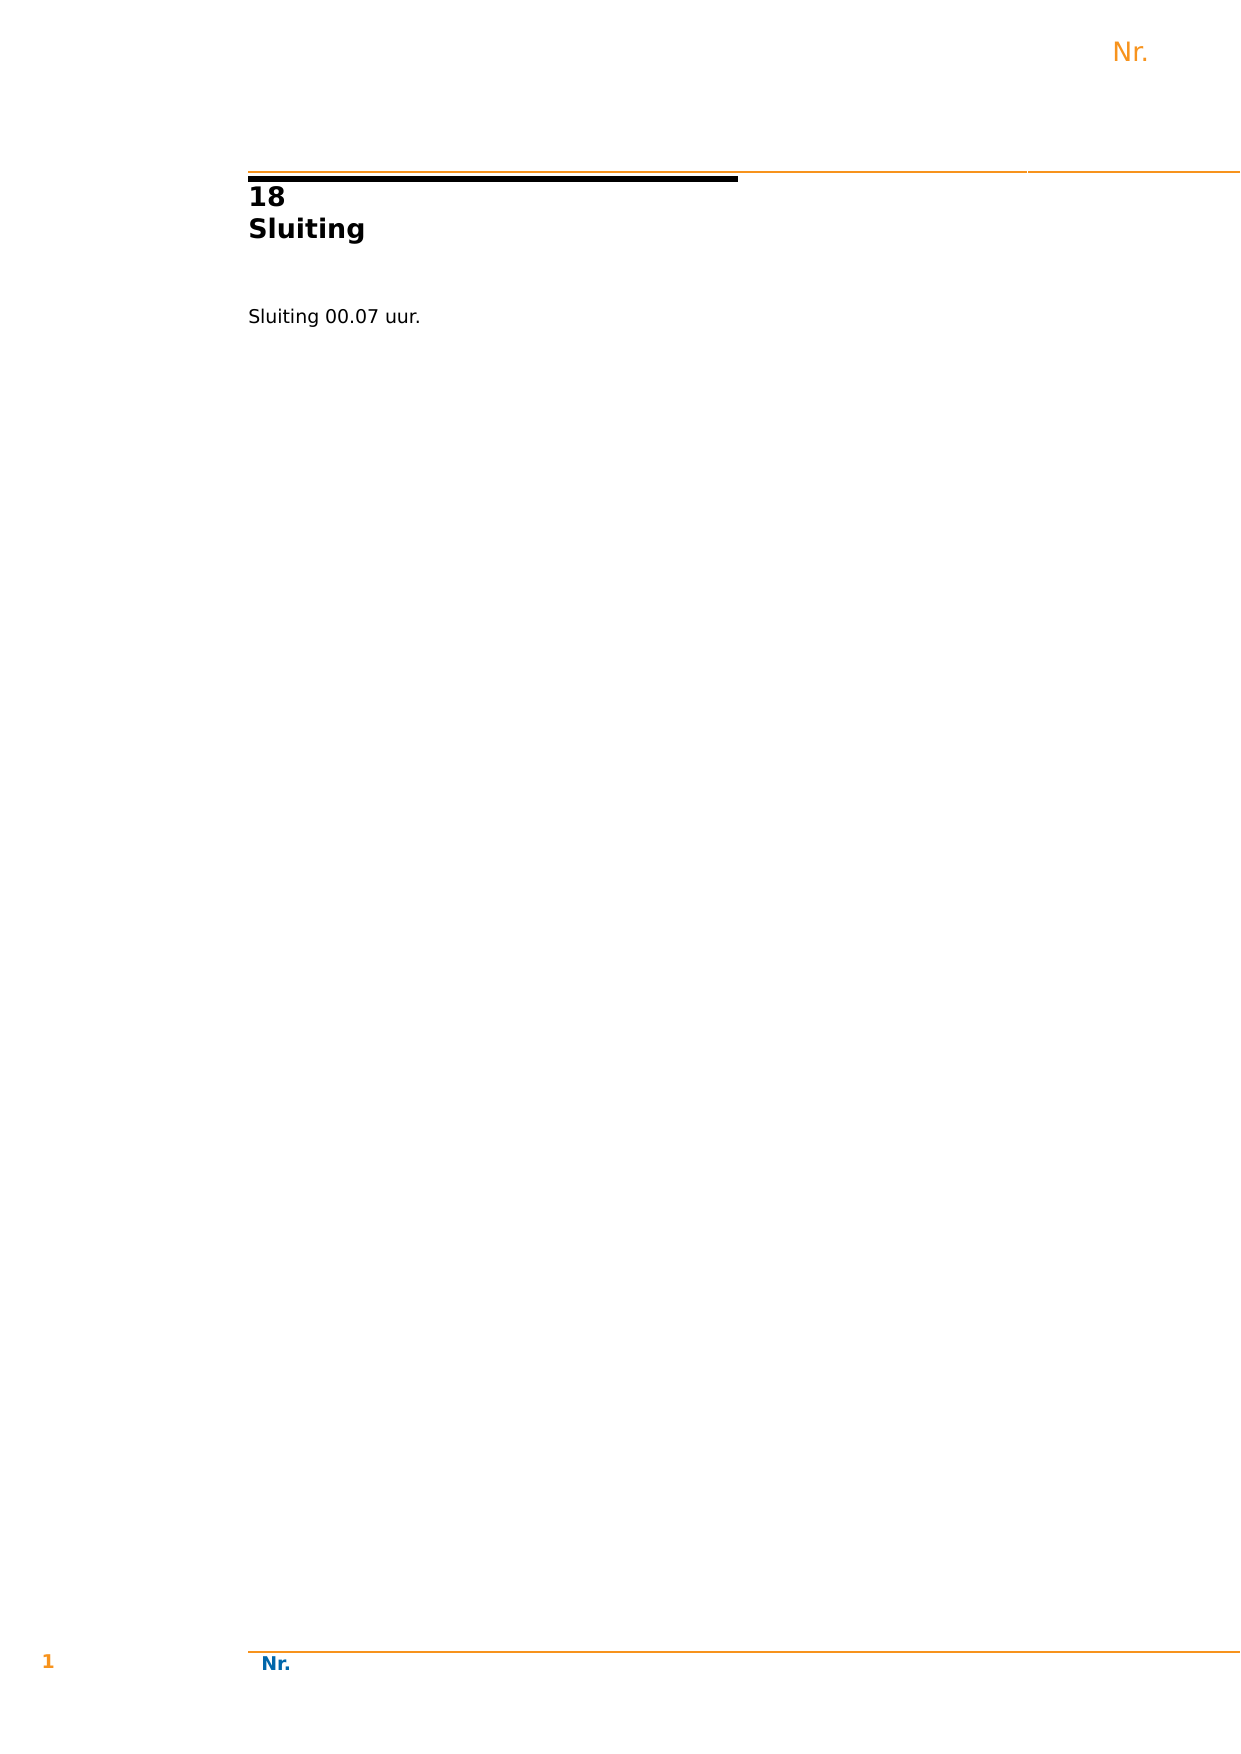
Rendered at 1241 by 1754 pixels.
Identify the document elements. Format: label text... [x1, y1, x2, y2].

text Sluiting 00.07 uur. [248, 306, 691, 328]
title 18 Sluiting [248, 182, 691, 244]
